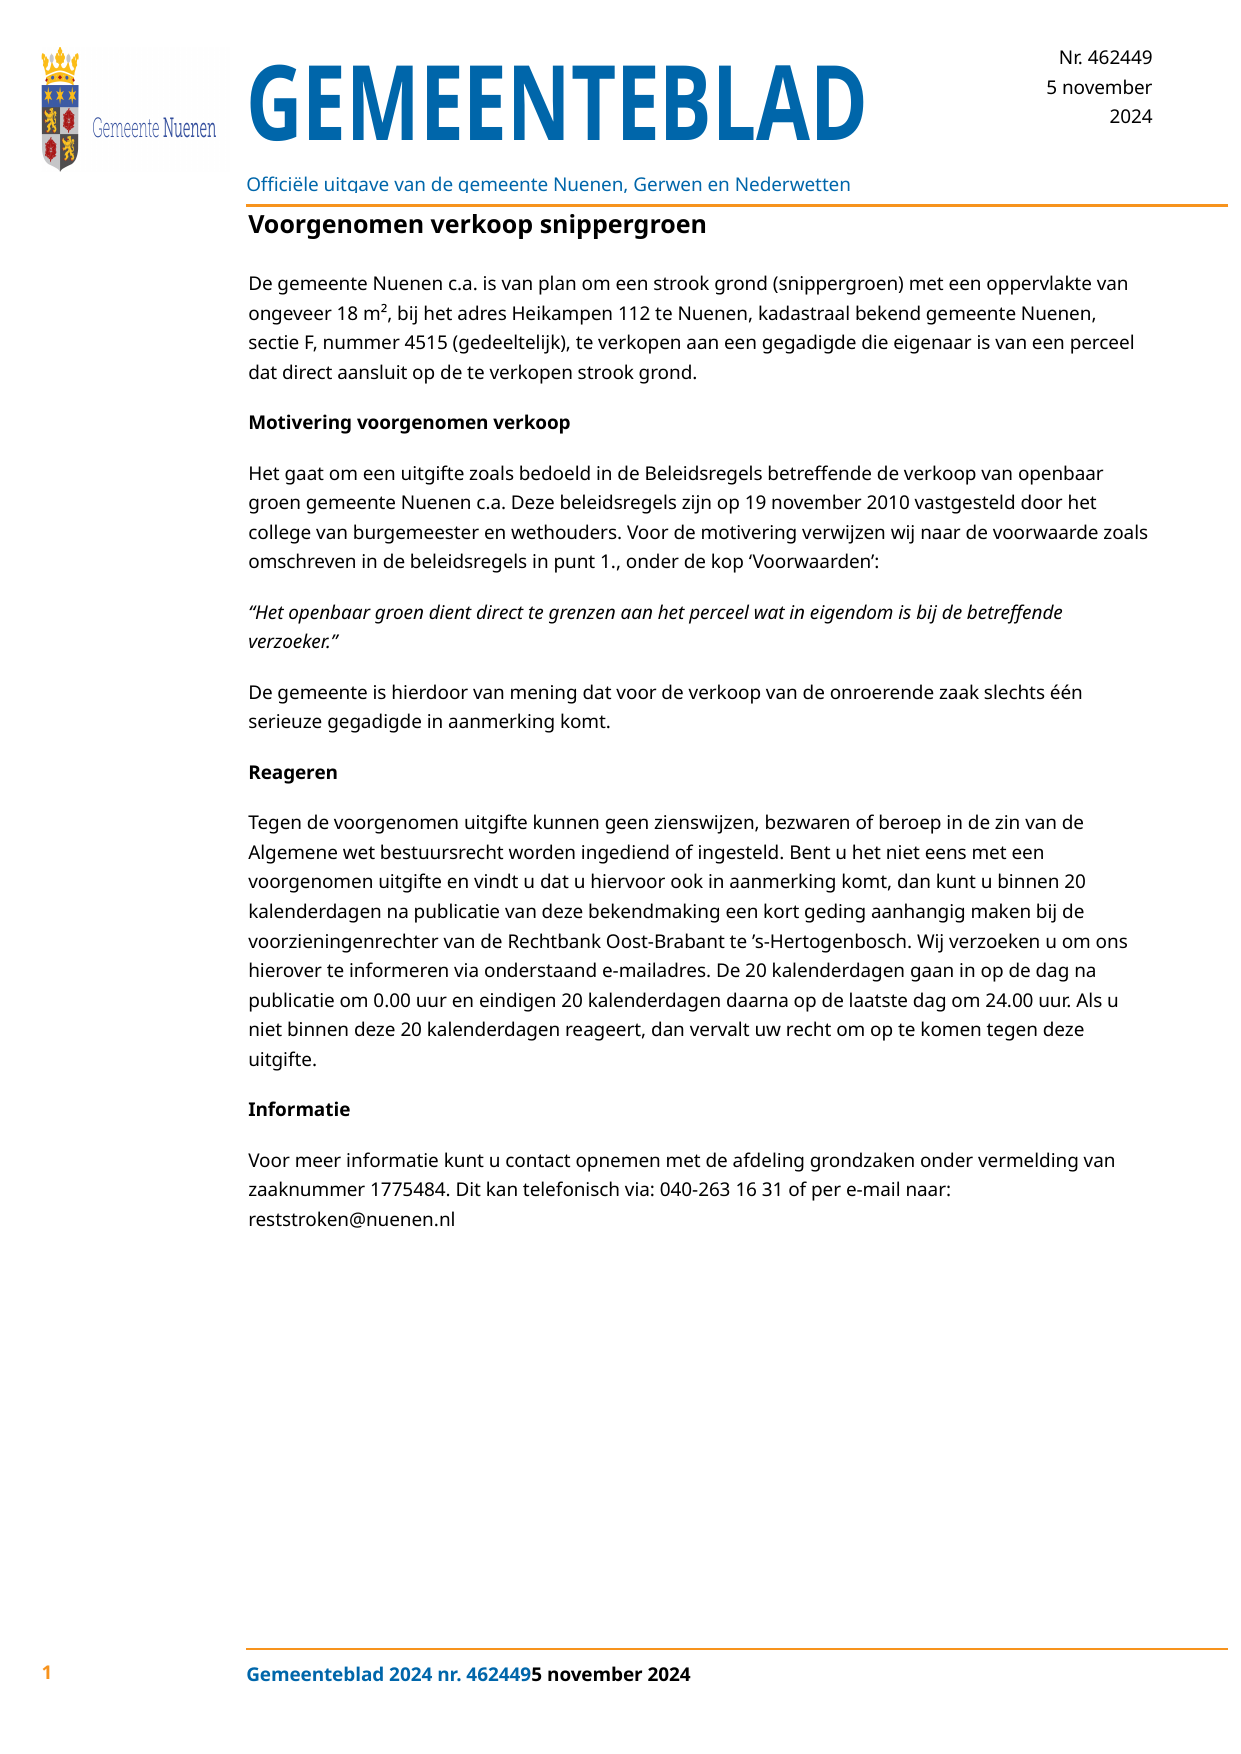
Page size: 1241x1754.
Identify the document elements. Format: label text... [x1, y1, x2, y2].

picture [41, 47, 231, 172]
text “Het openbaar groen dient direct te grenzen aan het perceel wat in eigendom is bij de betreffende verzoeker.” [248, 599, 1152, 654]
text Motivering voorgenomen verkoop [248, 409, 1152, 435]
text Het gaat om een uitgifte zoals bedoeld in de Beleidsregels betreffende de verkoop van openbaar groen gemeente Nuenen c.a. Deze beleidsregels zijn op 19 november 2010 vastgesteld door het college van burgemeester en wethouders. Voor de motivering verwijzen wij naar de voorwaarde zoals omschreven in de beleidsregels in punt 1., onder de kop ‘Voorwaarden’: [248, 460, 1152, 574]
text Voor meer informatie kunt u contact opnemen met de afdeling grondzaken onder vermelding van zaaknummer 1775484. Dit kan telefonisch via: 040-263 16 31 of per e-mail naar: reststroken@nuenen.nl [248, 1147, 1152, 1232]
text Tegen de voorgenomen uitgifte kunnen geen zienswijzen, bezwaren of beroep in de zin van de Algemene wet bestuursrecht worden ingediend of ingesteld. Bent u het niet eens met een voorgenomen uitgifte en vindt u dat u hiervoor ook in aanmerking komt, dan kunt u binnen 20 kalenderdagen na publicatie van deze bekendmaking een kort geding aanhangig maken bij de voorzieningenrechter van de Rechtbank Oost-Brabant te ’s-Hertogenbosch. Wij verzoeken u om ons hierover te informeren via onderstaand e-mailadres. De 20 kalenderdagen gaan in op de dag na publicatie om 0.00 uur en eindigen 20 kalenderdagen daarna op de laatste dag om 24.00 uur. Als u niet binnen deze 20 kalenderdagen reageert, dan vervalt uw recht om op te komen tegen deze uitgifte. [248, 809, 1152, 1072]
text Voorgenomen verkoop snippergroen [248, 207, 1152, 241]
text Informatie [248, 1097, 1152, 1122]
text De gemeente is hierdoor van mening dat voor de verkoop van de onroerende zaak slechts één serieuze gegadigde in aanmerking komt. [248, 679, 1152, 734]
text De gemeente Nuenen c.a. is van plan om een strook grond (snippergroen) met een oppervlakte van ongeveer 18 m², bij het adres Heikampen 112 te Nuenen, kadastraal bekend gemeente Nuenen, sectie F, nummer 4515 (gedeeltelijk), te verkopen aan een gegadigde die eigenaar is van een perceel dat direct aansluit op de te verkopen strook grond. [248, 270, 1152, 385]
text Reageren [248, 759, 1152, 785]
